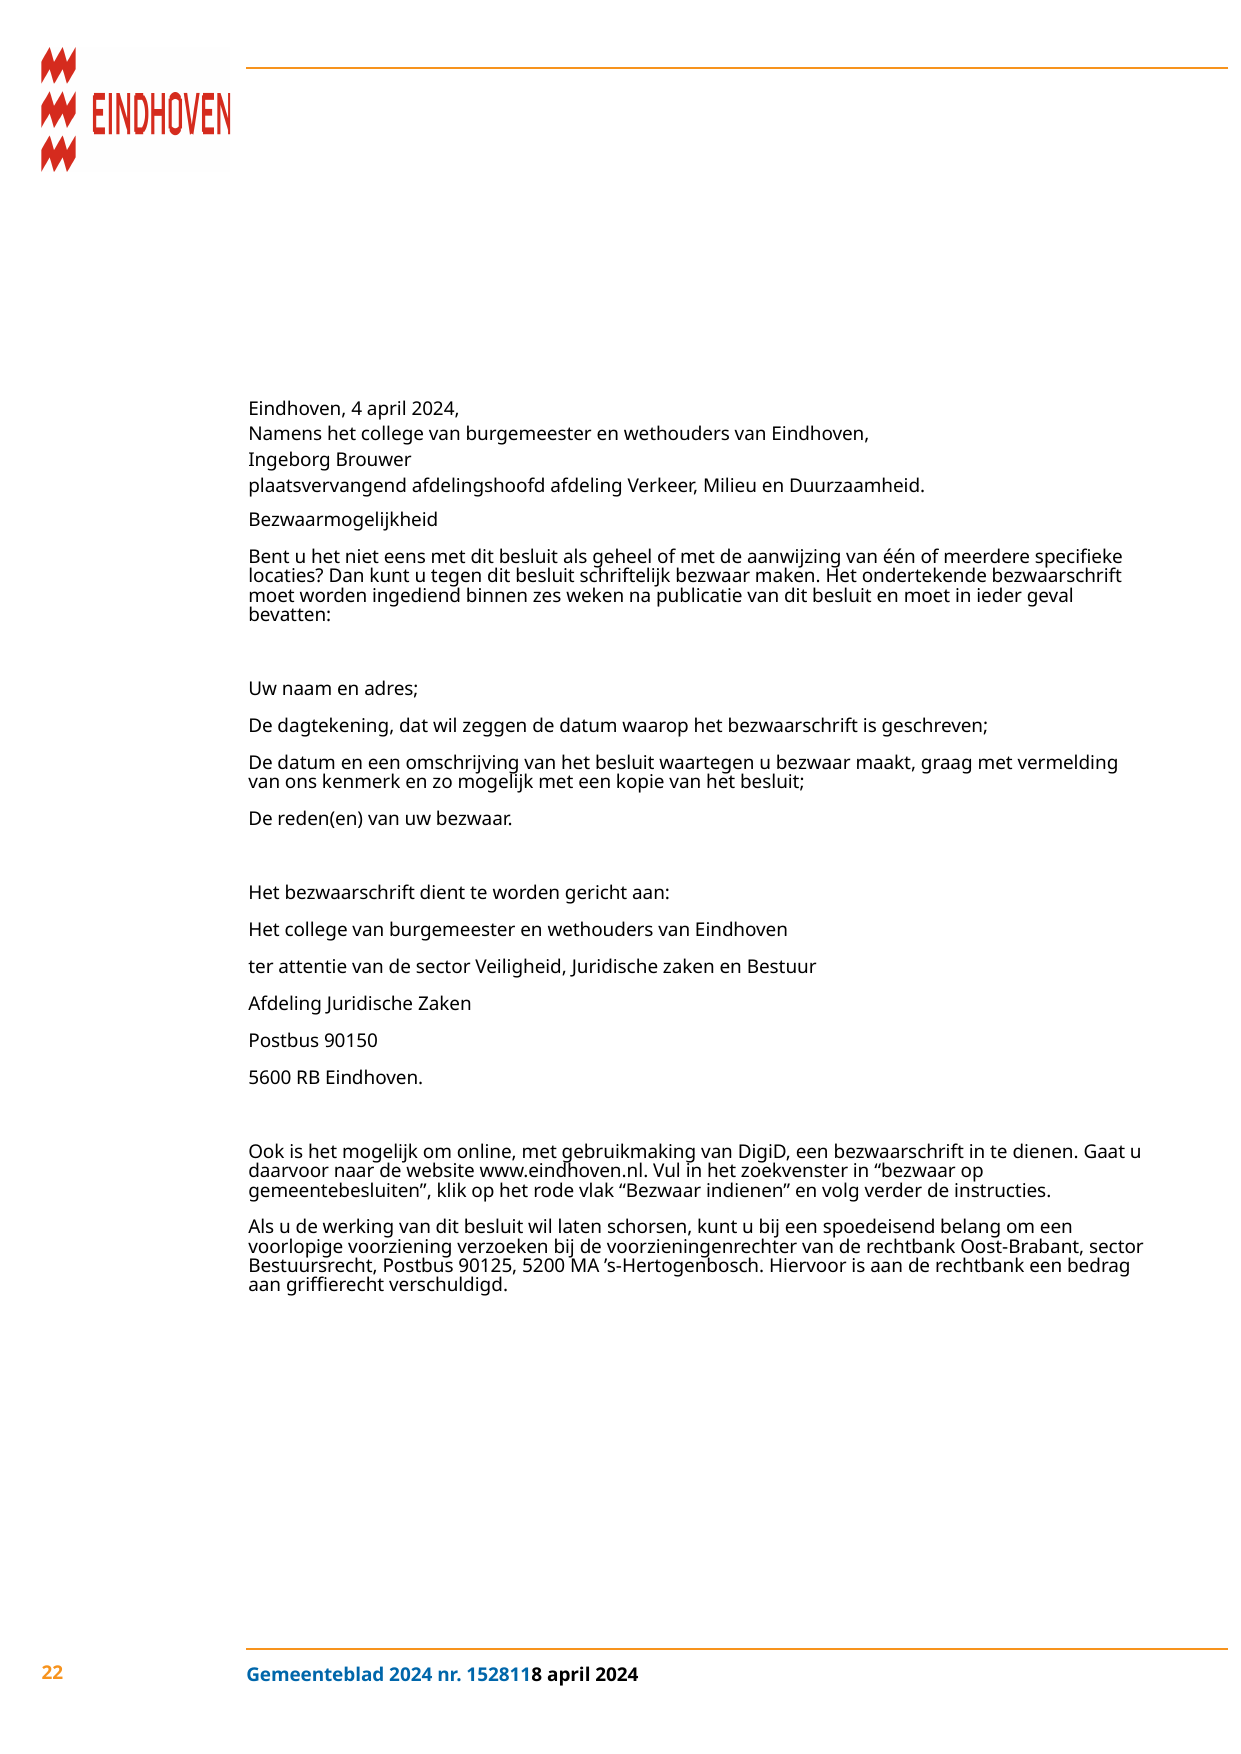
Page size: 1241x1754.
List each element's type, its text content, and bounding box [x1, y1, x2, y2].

text Het college van burgemeester en wethouders van Eindhoven [248, 921, 1152, 940]
text Ook is het mogelijk om online, met gebruikmaking van DigiD, een bezwaarschrift in te dienen. Gaat u daarvoor naar de website www.eindhoven.nl. Vul in het zoekvenster in “bezwaar op gemeentebesluiten”, klik op het rode vlak “Bezwaar indienen” en volg verder de instructies. [248, 1143, 1152, 1201]
text Afdeling Juridische Zaken [248, 995, 1152, 1014]
text De datum en een omschrijving van het besluit waartegen u bezwaar maakt, graag met vermelding van ons kenmerk en zo mogelijk met een kopie van het besluit; [248, 754, 1152, 792]
text Het bezwaarschrift dient te worden gericht aan: [248, 884, 1152, 903]
text Uw naam en adres; [248, 680, 1152, 699]
text Eindhoven, 4 april 2024, [248, 395, 1152, 420]
text Namens het college van burgemeester en wethouders van Eindhoven, [248, 420, 1152, 446]
text ter attentie van de sector Veiligheid, Juridische zaken en Bestuur [248, 958, 1152, 977]
text De reden(en) van uw bezwaar. [248, 810, 1152, 829]
text Ingeborg Brouwer [248, 446, 1152, 472]
text Bezwaarmogelijkheid [248, 511, 1152, 531]
text 5600 RB Eindhoven. [248, 1069, 1152, 1088]
picture [41, 47, 231, 172]
text Postbus 90150 [248, 1032, 1152, 1051]
text plaatsvervangend afdelingshoofd afdeling Verkeer, Milieu en Duurzaamheid. [248, 472, 1152, 498]
text Bent u het niet eens met dit besluit als geheel of met de aanwijzing van één of meerdere specifieke locaties? Dan kunt u tegen dit besluit schriftelijk bezwaar maken. Het ondertekende bezwaarschrift moet worden ingediend binnen zes weken na publicatie van dit besluit en moet in ieder geval bevatten: [248, 548, 1152, 625]
text Als u de werking van dit besluit wil laten schorsen, kunt u bij een spoedeisend belang om een voorlopige voorziening verzoeken bij de voorzieningenrechter van de rechtbank Oost-Brabant, sector Bestuursrecht, Postbus 90125, 5200 MA ’s-Hertogenbosch. Hiervoor is aan de rechtbank een bedrag aan griffierecht verschuldigd. [248, 1218, 1152, 1296]
text De dagtekening, dat wil zeggen de datum waarop het bezwaarschrift is geschreven; [248, 717, 1152, 736]
